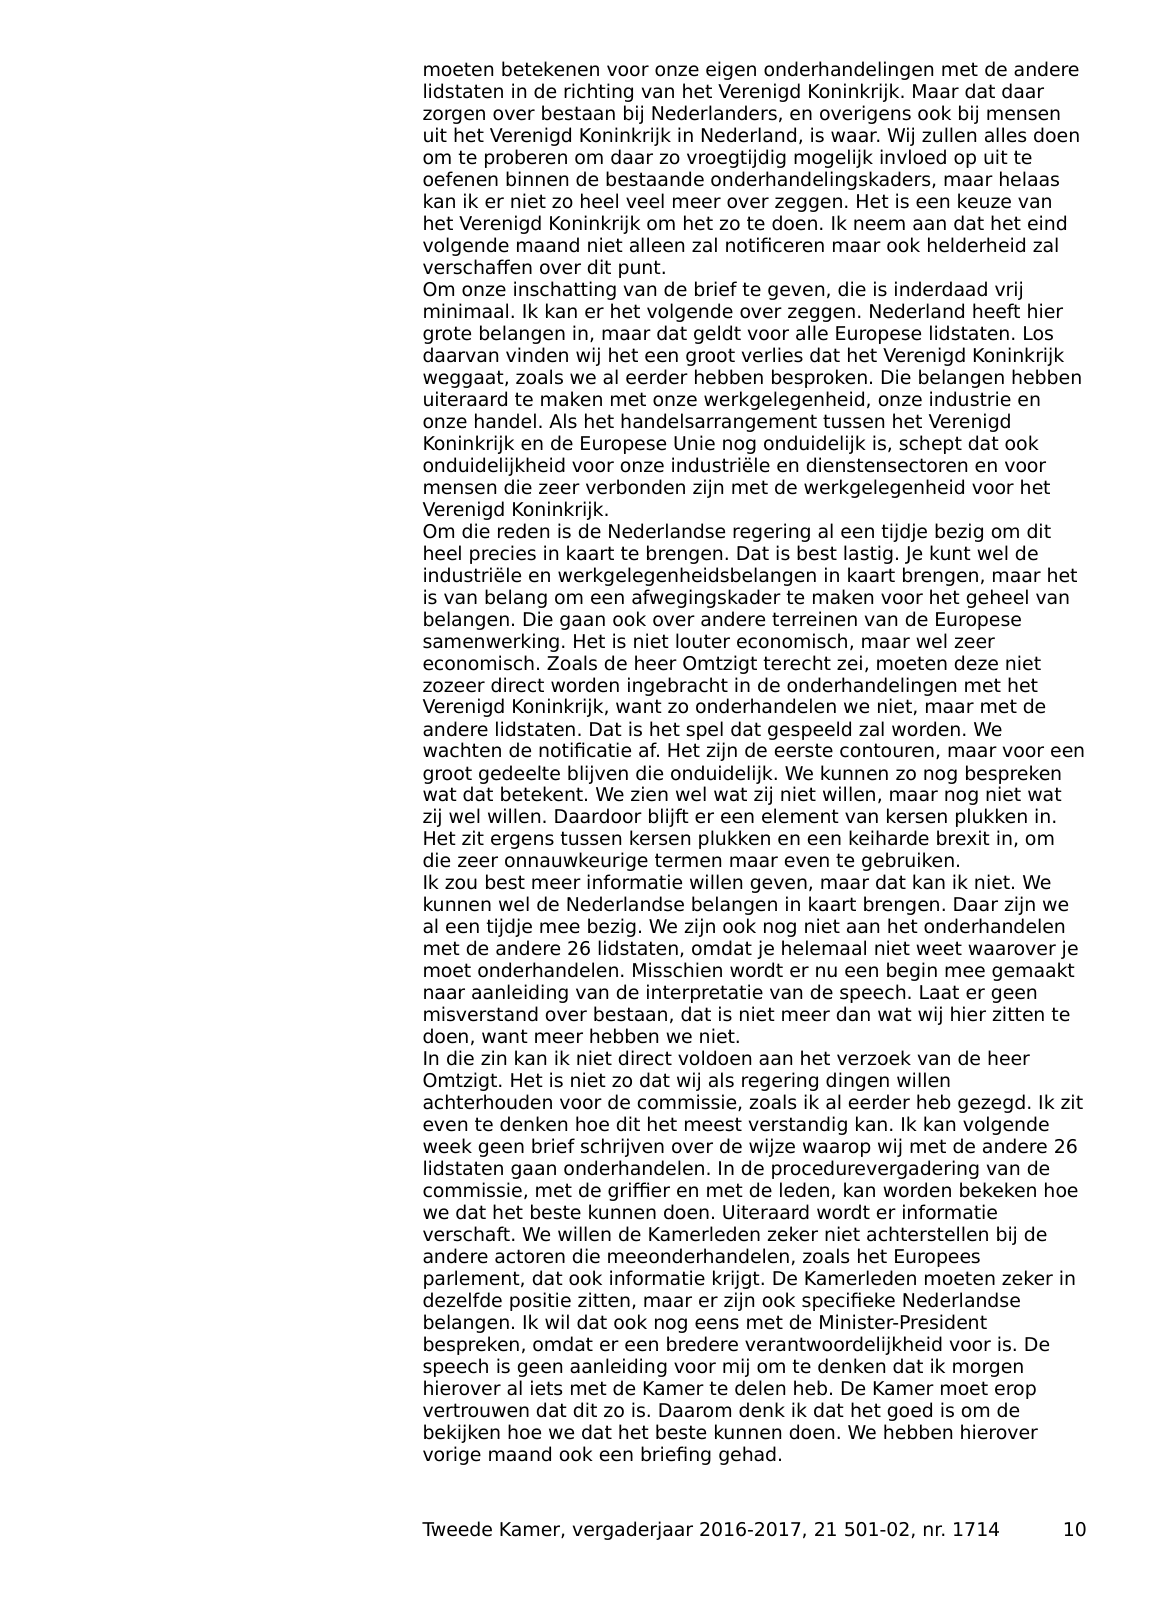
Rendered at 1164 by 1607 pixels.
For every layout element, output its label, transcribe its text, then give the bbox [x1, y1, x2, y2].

text moeten betekenen voor onze eigen onderhandelingen met de andere lidstaten in de richting van het Verenigd Koninkrijk. Maar dat daar zorgen over bestaan bij Nederlanders, en overigens ook bij mensen uit het Verenigd Koninkrijk in Nederland, is waar. Wij zullen alles doen om te proberen om daar zo vroegtijdig mogelijk invloed op uit te oefenen binnen de bestaande onderhandelingskaders, maar helaas kan ik er niet zo heel veel meer over zeggen. Het is een keuze van het Verenigd Koninkrijk om het zo te doen. Ik neem aan dat het eind volgende maand niet alleen zal notificeren maar ook helderheid zal verschaffen over dit punt. [422, 59, 1087, 279]
text Ik zou best meer informatie willen geven, maar dat kan ik niet. We kunnen wel de Nederlandse belangen in kaart brengen. Daar zijn we al een tijdje mee bezig. We zijn ook nog niet aan het onderhandelen met de andere 26 lidstaten, omdat je helemaal niet weet waarover je moet onderhandelen. Misschien wordt er nu een begin mee gemaakt naar aanleiding van de interpretatie van de speech. Laat er geen misverstand over bestaan, dat is niet meer dan wat wij hier zitten te doen, want meer hebben we niet. [422, 872, 1087, 1048]
text Om die reden is de Nederlandse regering al een tijdje bezig om dit heel precies in kaart te brengen. Dat is best lastig. Je kunt wel de industriële en werkgelegenheidsbelangen in kaart brengen, maar het is van belang om een afwegingskader te maken voor het geheel van belangen. Die gaan ook over andere terreinen van de Europese samenwerking. Het is niet louter economisch, maar wel zeer economisch. Zoals de heer Omtzigt terecht zei, moeten deze niet zozeer direct worden ingebracht in de onderhandelingen met het Verenigd Koninkrijk, want zo onderhandelen we niet, maar met de andere lidstaten. Dat is het spel dat gespeeld zal worden. We wachten de notificatie af. Het zijn de eerste contouren, maar voor een groot gedeelte blijven die onduidelijk. We kunnen zo nog bespreken wat dat betekent. We zien wel wat zij niet willen, maar nog niet wat zij wel willen. Daardoor blijft er een element van kersen plukken in. Het zit ergens tussen kersen plukken en een keiharde brexit in, om die zeer onnauwkeurige termen maar even te gebruiken. [422, 521, 1087, 872]
text In die zin kan ik niet direct voldoen aan het verzoek van de heer Omtzigt. Het is niet zo dat wij als regering dingen willen achterhouden voor de commissie, zoals ik al eerder heb gezegd. Ik zit even te denken hoe dit het meest verstandig kan. Ik kan volgende week geen brief schrijven over de wijze waarop wij met de andere 26 lidstaten gaan onderhandelen. In de procedurevergadering van de commissie, met de griffier en met de leden, kan worden bekeken hoe we dat het beste kunnen doen. Uiteraard wordt er informatie verschaft. We willen de Kamerleden zeker niet achterstellen bij de andere actoren die meeonderhandelen, zoals het Europees parlement, dat ook informatie krijgt. De Kamerleden moeten zeker in dezelfde positie zitten, maar er zijn ook specifieke Nederlandse belangen. Ik wil dat ook nog eens met de Minister-President bespreken, omdat er een bredere verantwoordelijkheid voor is. De speech is geen aanleiding voor mij om te denken dat ik morgen hierover al iets met de Kamer te delen heb. De Kamer moet erop vertrouwen dat dit zo is. Daarom denk ik dat het goed is om de bekijken hoe we dat het beste kunnen doen. We hebben hierover vorige maand ook een briefing gehad. [422, 1048, 1087, 1466]
text Om onze inschatting van de brief te geven, die is inderdaad vrij minimaal. Ik kan er het volgende over zeggen. Nederland heeft hier grote belangen in, maar dat geldt voor alle Europese lidstaten. Los daarvan vinden wij het een groot verlies dat het Verenigd Koninkrijk weggaat, zoals we al eerder hebben besproken. Die belangen hebben uiteraard te maken met onze werkgelegenheid, onze industrie en onze handel. Als het handelsarrangement tussen het Verenigd Koninkrijk en de Europese Unie nog onduidelijk is, schept dat ook onduidelijkheid voor onze industriële en dienstensectoren en voor mensen die zeer verbonden zijn met de werkgelegenheid voor het Verenigd Koninkrijk. [422, 279, 1087, 521]
